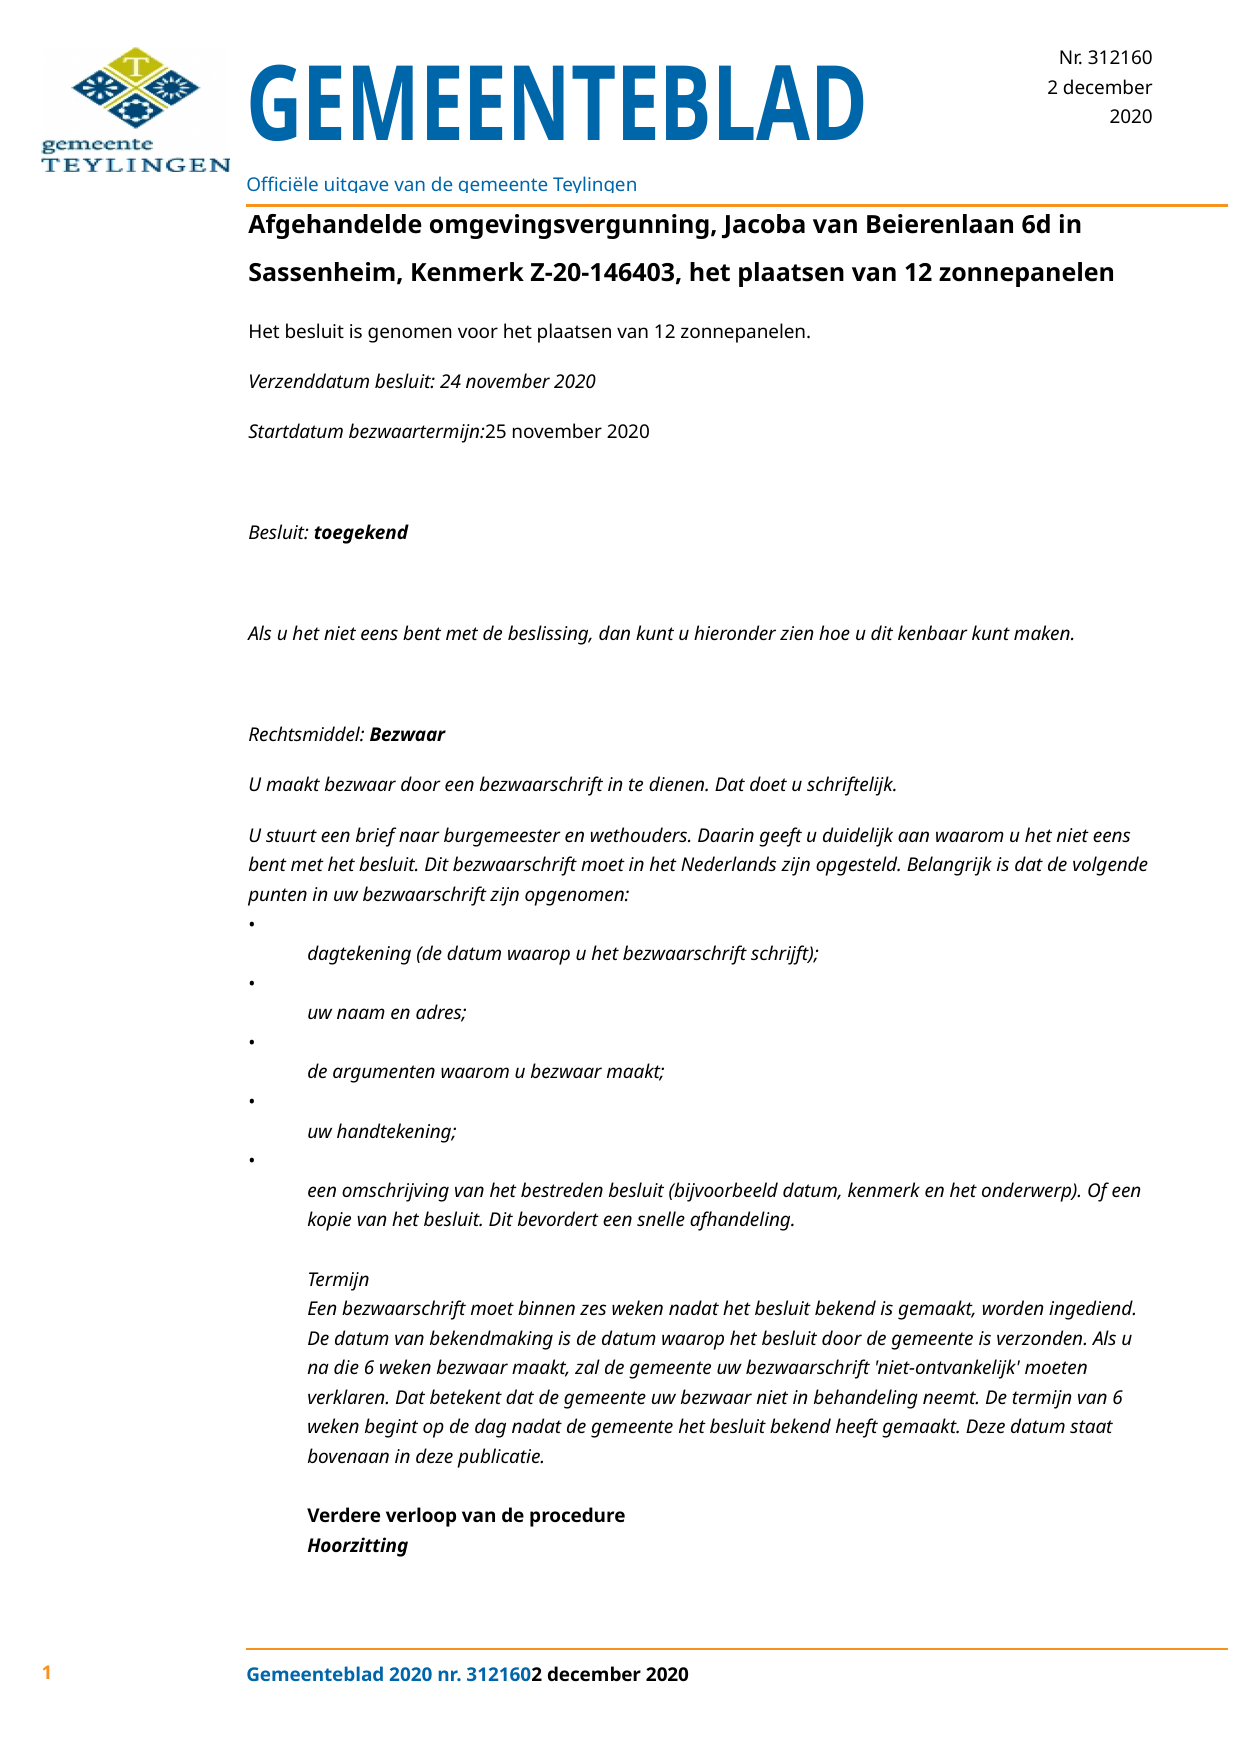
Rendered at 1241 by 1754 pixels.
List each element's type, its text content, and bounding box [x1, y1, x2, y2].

list de argumenten waarom u bezwaar maakt; [248, 1059, 1152, 1084]
list uw handtekening; [248, 1118, 1152, 1144]
list een omschrijving van het bestreden besluit (bijvoorbeeld datum, kenmerk en het onderwerp). Of een kopie van het besluit. Dit bevordert een snelle afhandeling. [248, 1177, 1152, 1232]
text Het besluit is genomen voor het plaatsen van 12 zonnepanelen. [248, 318, 1152, 344]
list Een bezwaarschrift moet binnen zes weken nadat het besluit bekend is gemaakt, worden ingediend. De datum van bekendmaking is de datum waarop het besluit door de gemeente is verzonden. Als u na die 6 weken bezwaar maakt, zal de gemeente uw bezwaarschrift 'niet-ontvankelijk' moeten verklaren. Dat betekent dat de gemeente uw bezwaar niet in behandeling neemt. De termijn van 6 weken begint op de dag nadat de gemeente het besluit bekend heeft gemaakt. Deze datum staat bovenaan in deze publicatie. [248, 1295, 1152, 1469]
list uw naam en adres; [248, 999, 1152, 1025]
list dagtekening (de datum waarop u het bezwaarschrift schrijft); [248, 940, 1152, 966]
text Verzenddatum besluit: 24 november 2020 [248, 368, 1152, 394]
text Besluit: toegekend [248, 519, 1152, 545]
list Verdere verloop van de procedure [248, 1502, 1152, 1528]
text Afgehandelde omgevingsvergunning, Jacoba van Beierenlaan 6d in Sassenheim, Kenmerk Z-20-146403, het plaatsen van 12 zonnepanelen [248, 207, 1152, 288]
text Als u het niet eens bent met de beslissing, dan kunt u hieronder zien hoe u dit kenbaar kunt maken. [248, 620, 1152, 646]
picture [41, 47, 231, 172]
text Rechtsmiddel: Bezwaar [248, 721, 1152, 747]
text U maakt bezwaar door een bezwaarschrift in te dienen. Dat doet u schriftelijk. [248, 772, 1152, 797]
text Startdatum bezwaartermijn:25 november 2020 [248, 419, 1152, 444]
list Hoorzitting [248, 1532, 1152, 1558]
list Termijn [248, 1266, 1152, 1292]
text U stuurt een brief naar burgemeester en wethouders. Daarin geeft u duidelijk aan waarom u het niet eens bent met het besluit. Dit bezwaarschrift moet in het Nederlands zijn opgesteld. Belangrijk is dat de volgende punten in uw bezwaarschrift zijn opgenomen: [248, 822, 1152, 907]
